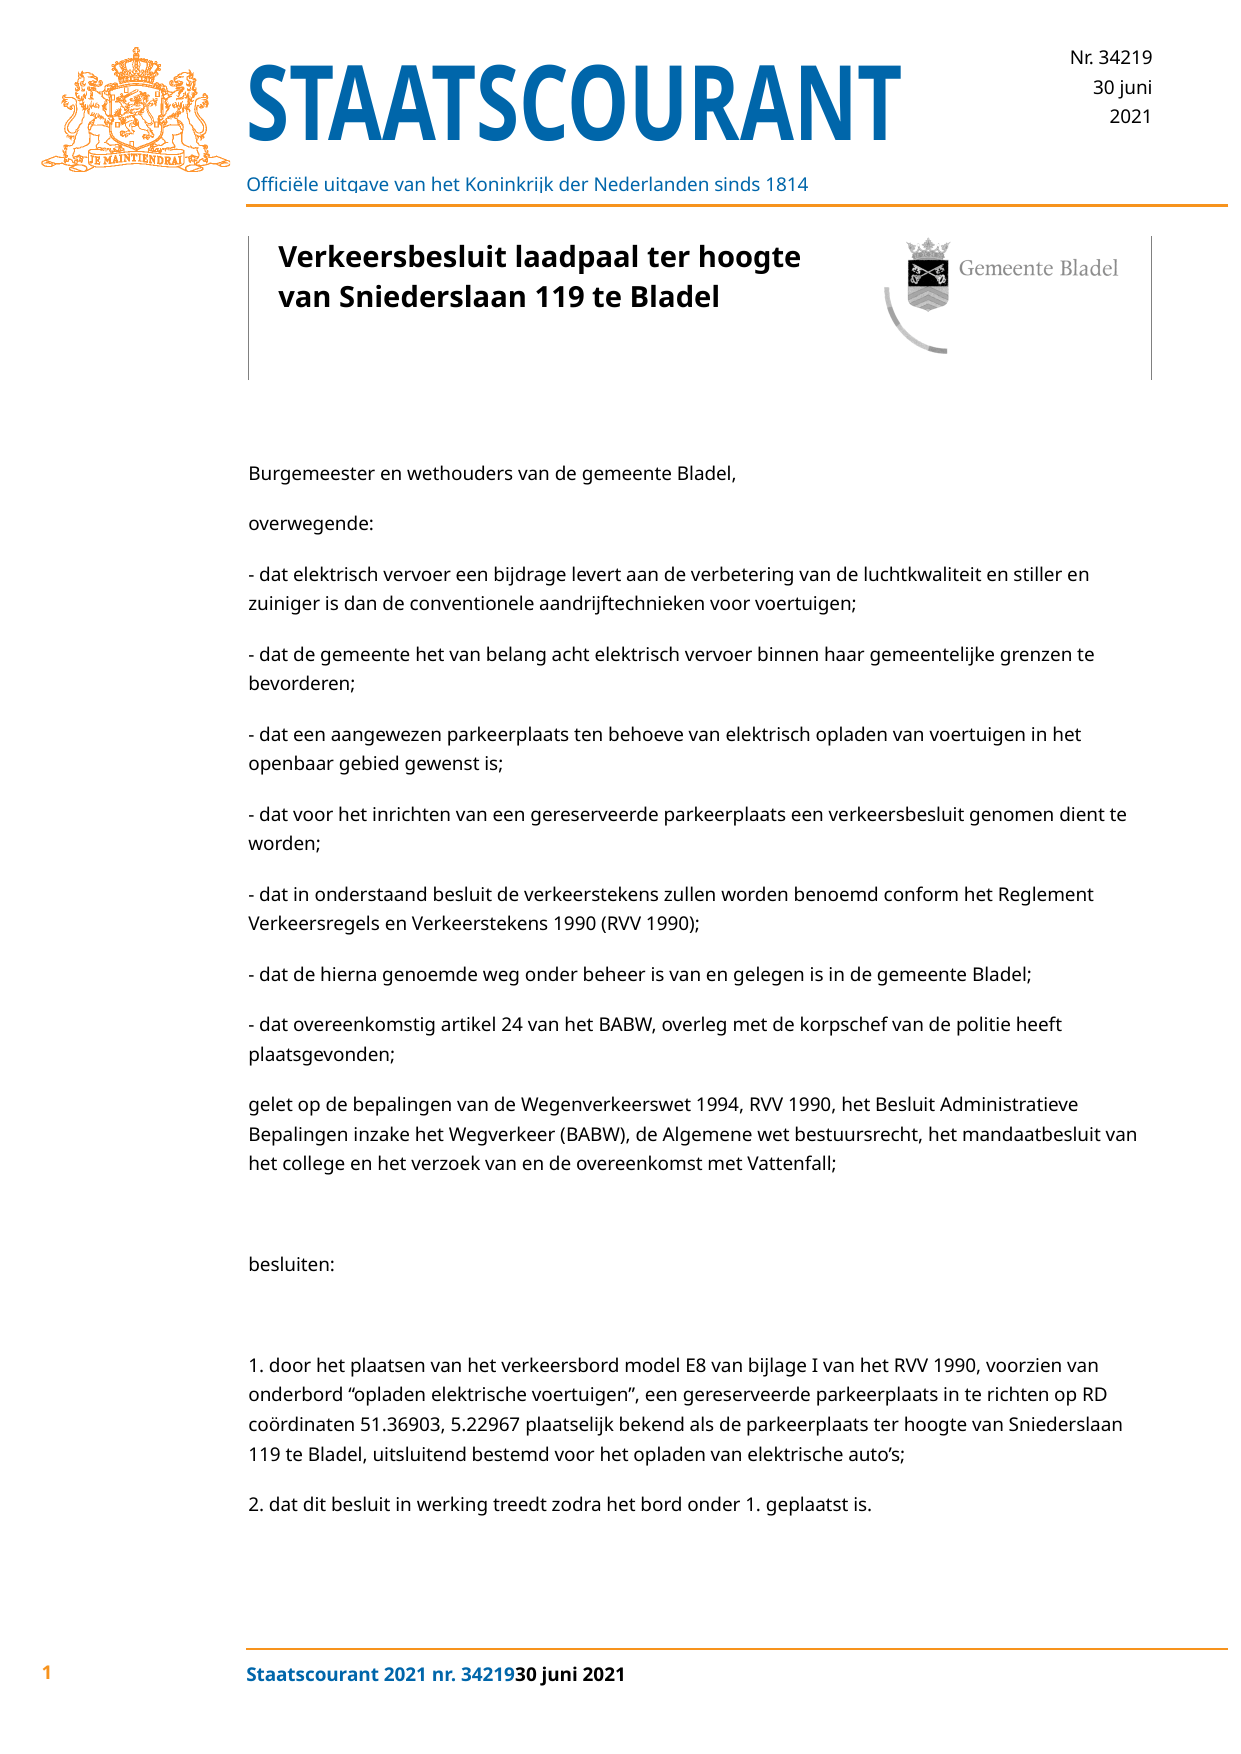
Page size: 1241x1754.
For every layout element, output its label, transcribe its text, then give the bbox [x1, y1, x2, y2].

text - dat voor het inrichten van een gereserveerde parkeerplaats een verkeersbesluit genomen dient te worden; [248, 801, 1152, 856]
text - dat de hierna genoemde weg onder beheer is van en gelegen is in de gemeente Bladel; [248, 961, 1152, 987]
text 2. dat dit besluit in werking treedt zodra het bord onder 1. geplaatst is. [248, 1491, 1152, 1517]
text - dat de gemeente het van belang acht elektrisch vervoer binnen haar gemeentelijke grenzen te bevorderen; [248, 641, 1152, 696]
picture [882, 236, 1119, 355]
table_header Verkeersbesluit laadpaal ter hoogte van Sniederslaan 119 te Bladel [249, 236, 850, 380]
text overwegende: [248, 510, 1152, 536]
picture [41, 47, 231, 172]
text gelet op de bepalingen van de Wegenverkeerswet 1994, RVV 1990, het Besluit Administratieve Bepalingen inzake het Wegverkeer (BABW), de Algemene wet bestuursrecht, het mandaatbesluit van het college en het verzoek van en de overeenkomst met Vattenfall; [248, 1091, 1152, 1176]
text - dat elektrisch vervoer een bijdrage levert aan de verbetering van de luchtkwaliteit en stiller en zuiniger is dan de conventionele aandrijftechnieken voor voertuigen; [248, 561, 1152, 616]
text - dat in onderstaand besluit de verkeerstekens zullen worden benoemd conform het Reglement Verkeersregels en Verkeerstekens 1990 (RVV 1990); [248, 881, 1152, 936]
text 1. door het plaatsen van het verkeersbord model E8 van bijlage I van het RVV 1990, voorzien van onderbord “opladen elektrische voertuigen”, een gereserveerde parkeerplaats in te richten op RD coördinaten 51.36903, 5.22967 plaatselijk bekend als de parkeerplaats ter hoogte van Sniederslaan 119 te Bladel, uitsluitend bestemd voor het opladen van elektrische auto’s; [248, 1352, 1152, 1467]
text besluiten: [248, 1251, 1152, 1277]
table_header [850, 236, 1151, 380]
text - dat overeenkomstig artikel 24 van het BABW, overleg met de korpschef van de politie heeft plaatsgevonden; [248, 1011, 1152, 1067]
text Burgemeester en wethouders van de gemeente Bladel, [248, 460, 1152, 486]
text - dat een aangewezen parkeerplaats ten behoeve van elektrisch opladen van voertuigen in het openbaar gebied gewenst is; [248, 721, 1152, 776]
